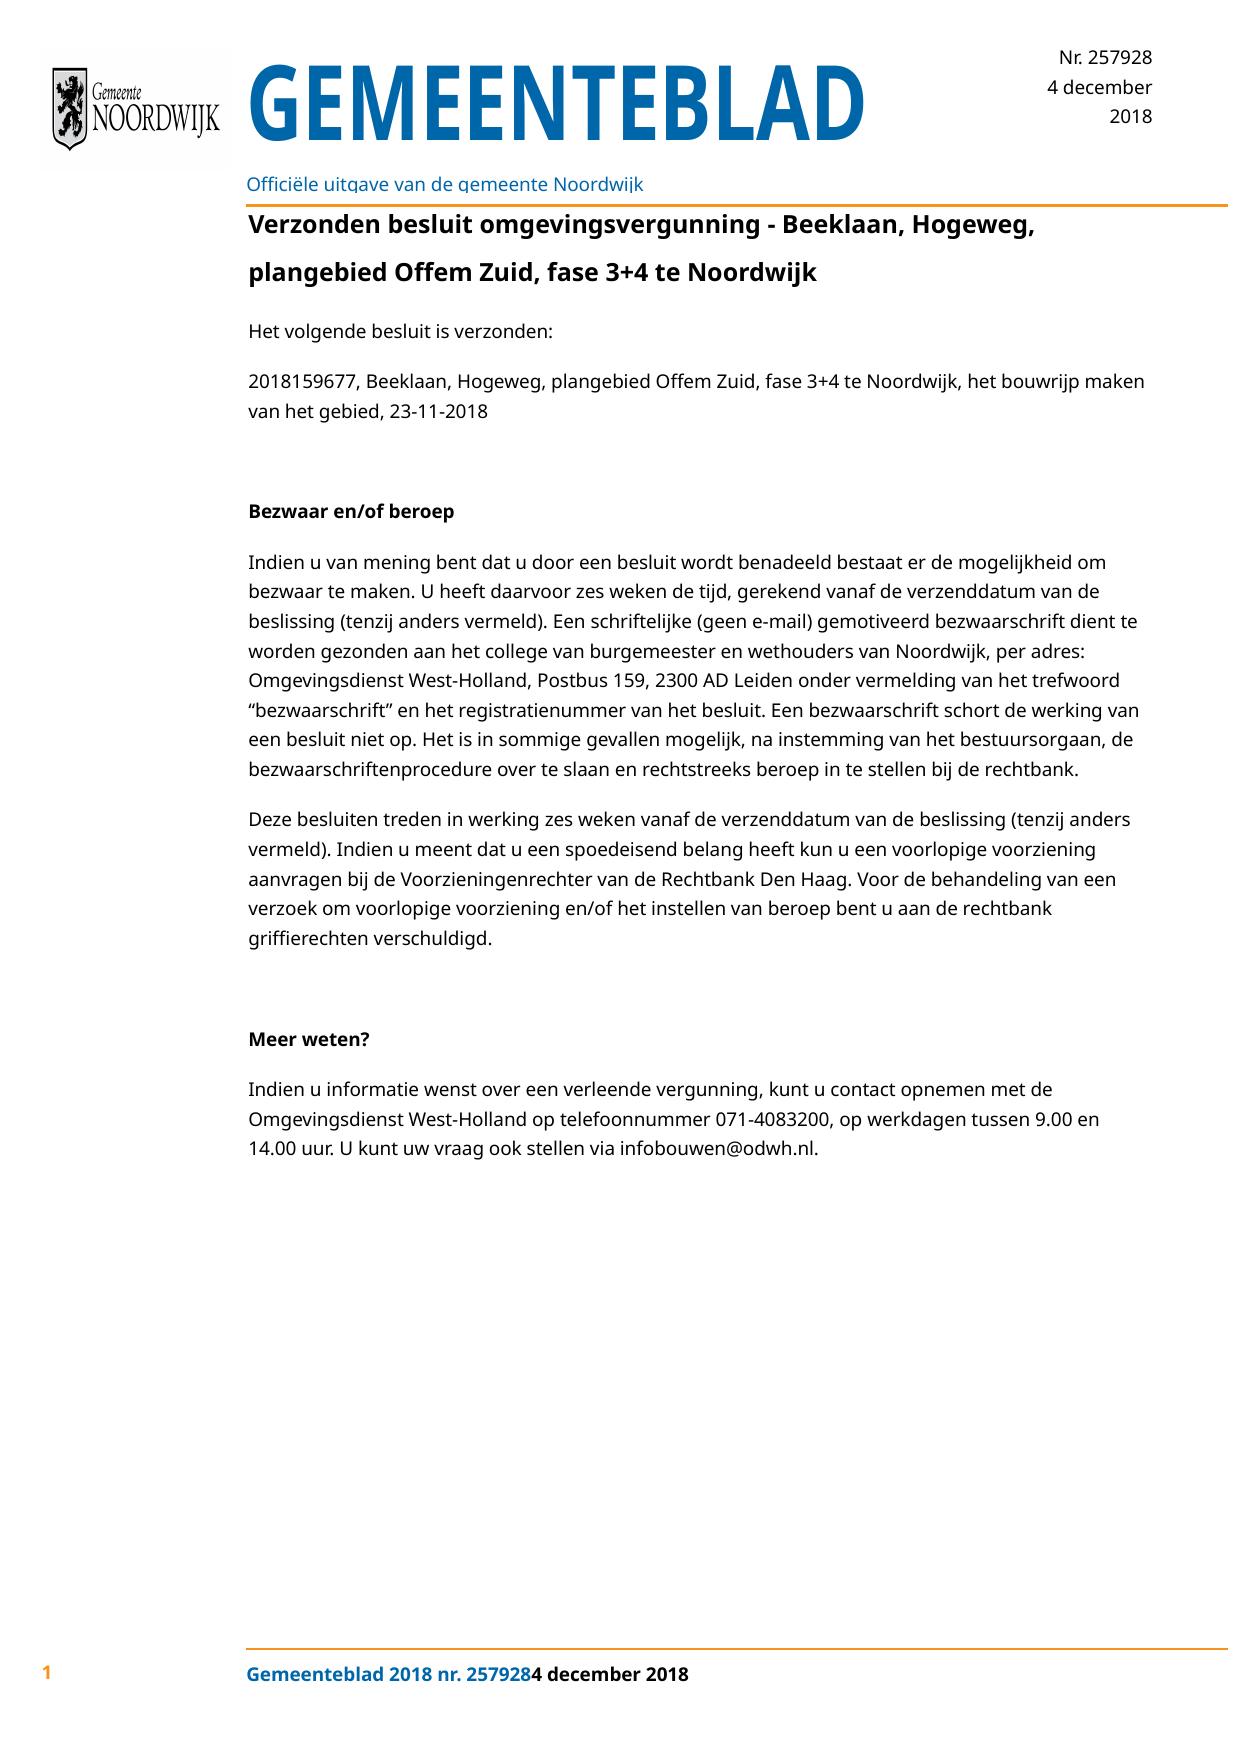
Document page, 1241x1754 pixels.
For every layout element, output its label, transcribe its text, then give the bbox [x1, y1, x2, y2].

text Indien u van mening bent dat u door een besluit wordt benadeeld bestaat er de mogelijkheid om bezwaar te maken. U heeft daarvoor zes weken de tijd, gerekend vanaf de verzenddatum van de beslissing (tenzij anders vermeld). Een schriftelijke (geen e-mail) gemotiveerd bezwaarschrift dient te worden gezonden aan het college van burgemeester en wethouders van Noordwijk, per adres: Omgevingsdienst West-Holland, Postbus 159, 2300 AD Leiden onder vermelding van het trefwoord “bezwaarschrift” en het registratienummer van het besluit. Een bezwaarschrift schort de werking van een besluit niet op. Het is in sommige gevallen mogelijk, na instemming van het bestuursorgaan, de bezwaarschriftenprocedure over te slaan en rechtstreeks beroep in te stellen bij de rechtbank. [248, 549, 1152, 782]
text Deze besluiten treden in werking zes weken vanaf de verzenddatum van de beslissing (tenzij anders vermeld). Indien u meent dat u een spoedeisend belang heeft kun u een voorlopige voorziening aanvragen bij de Voorzieningenrechter van de Rechtbank Den Haag. Voor de behandeling van een verzoek om voorlopige voorziening en/of het instellen van beroep bent u aan de rechtbank griffierechten verschuldigd. [248, 807, 1152, 951]
text Indien u informatie wenst over een verleende vergunning, kunt u contact opnemen met de Omgevingsdienst West-Holland op telefoonnummer 071-4083200, op werkdagen tussen 9.00 en 14.00 uur. U kunt uw vraag ook stellen via infobouwen@odwh.nl. [248, 1076, 1152, 1161]
text Meer weten? [248, 1026, 1152, 1052]
text 2018159677, Beeklaan, Hogeweg, plangebied Offem Zuid, fase 3+4 te Noordwijk, het bouwrijp maken van het gebied, 23-11-2018 [248, 368, 1152, 424]
text Verzonden besluit omgevingsvergunning - Beeklaan, Hogeweg, plangebied Offem Zuid, fase 3+4 te Noordwijk [248, 207, 1152, 288]
picture [41, 47, 231, 172]
text Het volgende besluit is verzonden: [248, 318, 1152, 344]
text Bezwaar en/of beroep [248, 499, 1152, 524]
